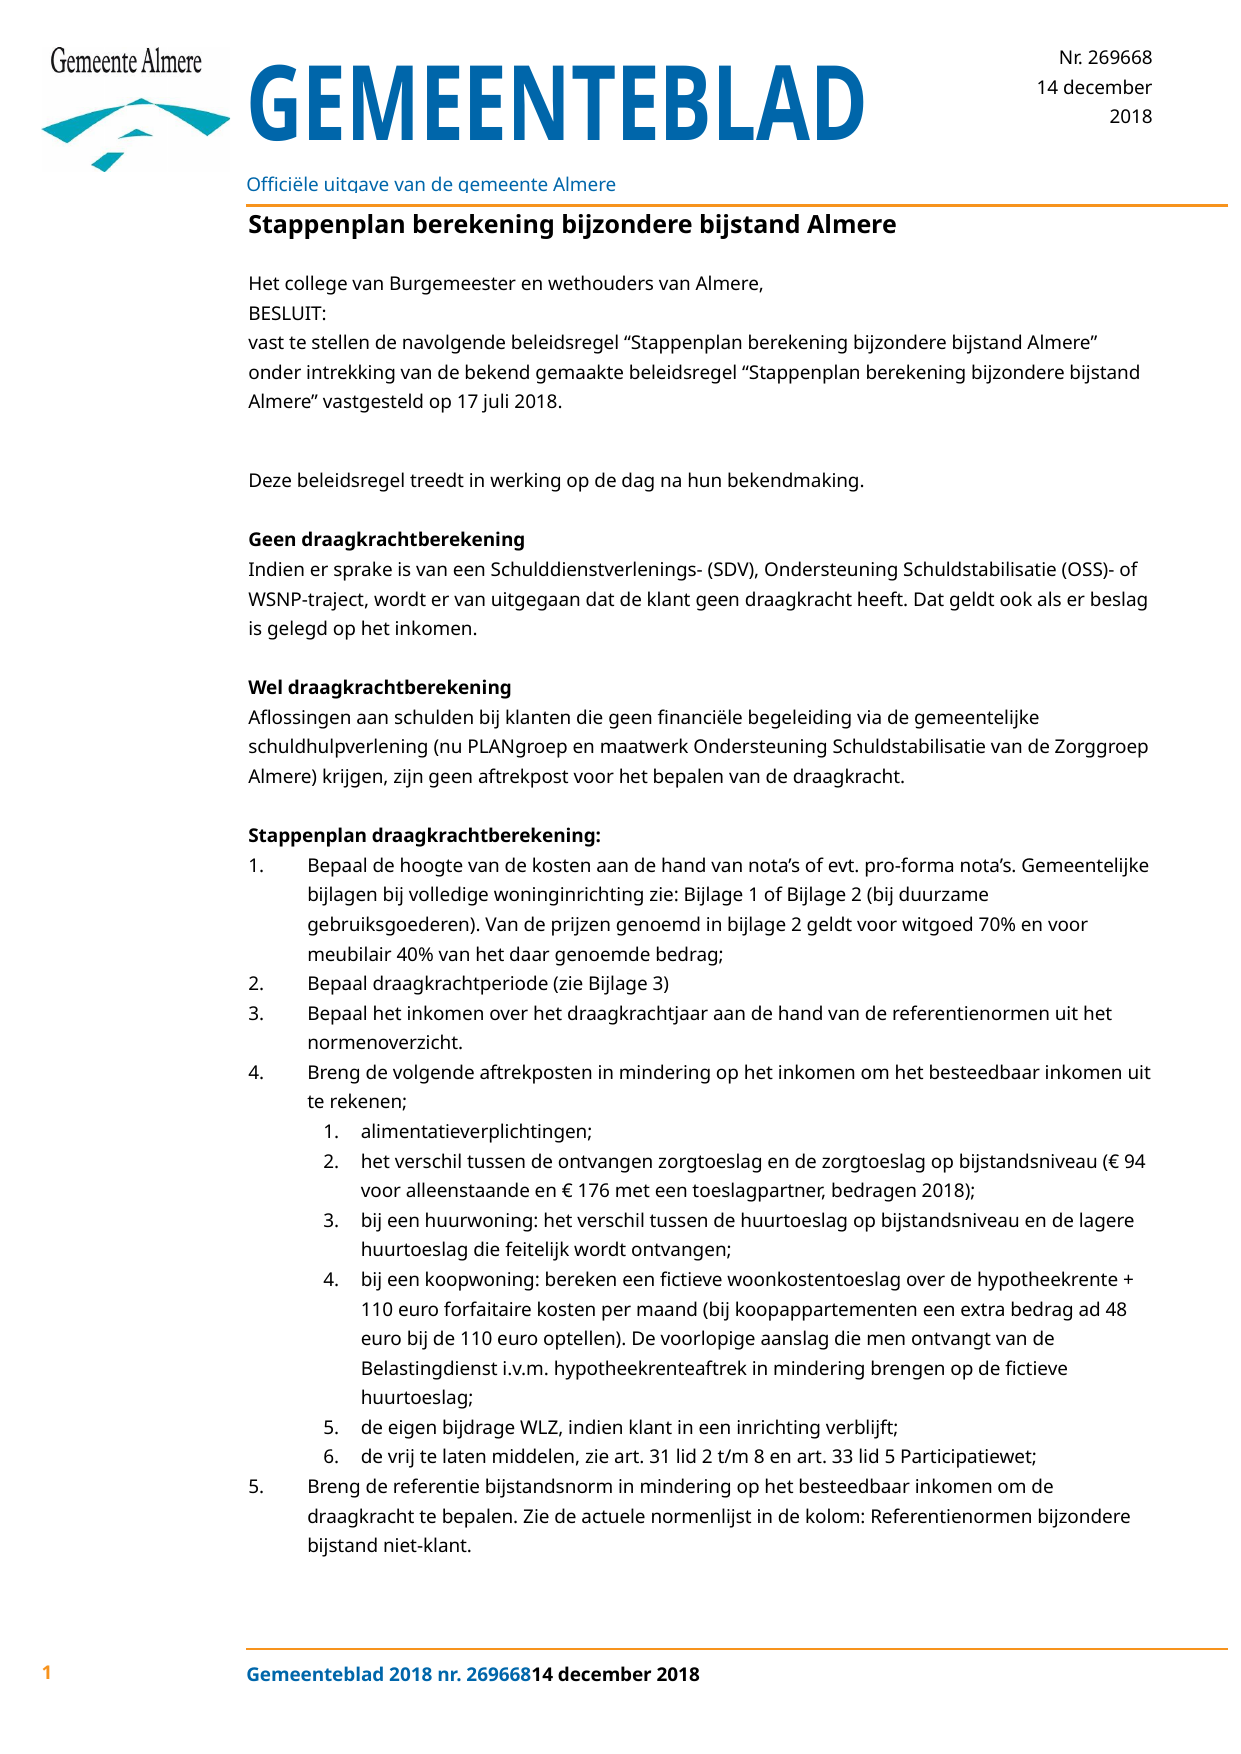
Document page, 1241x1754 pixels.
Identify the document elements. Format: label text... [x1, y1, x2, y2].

list de vrij te laten middelen, zie art. 31 lid 2 t/m 8 en art. 33 lid 5 Participatiewet; [323, 1444, 1152, 1469]
list Bepaal draagkrachtperiode (zie Bijlage 3) [248, 970, 1152, 996]
text Stappenplan draagkrachtberekening: [248, 822, 1152, 848]
list bij een koopwoning: bereken een fictieve woonkostentoeslag over de hypotheekrente + 110 euro forfaitaire kosten per maand (bij koopappartementen een extra bedrag ad 48 euro bij de 110 euro optellen). De voorlopige aanslag die men ontvangt van de Belastingdienst i.v.m. hypotheekrenteaftrek in mindering brengen op de fictieve huurtoeslag; [323, 1266, 1152, 1410]
list de eigen bijdrage WLZ, indien klant in een inrichting verblijft; [323, 1414, 1152, 1440]
list bij een huurwoning: het verschil tussen de huurtoeslag op bijstandsniveau en de lagere huurtoeslag die feitelijk wordt ontvangen; [323, 1207, 1152, 1262]
list Bepaal het inkomen over het draagkrachtjaar aan de hand van de referentienormen uit het normenoverzicht. [248, 1000, 1152, 1055]
text BESLUIT: [248, 300, 1152, 326]
text Aflossingen aan schulden bij klanten die geen financiële begeleiding via de gemeentelijke schuldhulpverlening (nu PLANgroep en maatwerk Ondersteuning Schuldstabilisatie van de Zorggroep Almere) krijgen, zijn geen aftrekpost voor het bepalen van de draagkracht. [248, 704, 1152, 789]
text Deze beleidsregel treedt in werking op de dag na hun bekendmaking. [248, 467, 1152, 493]
list Breng de volgende aftrekposten in mindering op het inkomen om het besteedbaar inkomen uit te rekenen; [248, 1059, 1152, 1114]
text Geen draagkrachtberekening [248, 527, 1152, 552]
text Wel draagkrachtberekening [248, 674, 1152, 700]
list Bepaal de hoogte van de kosten aan de hand van nota’s of evt. pro-forma nota’s. Gemeentelijke bijlagen bij volledige woninginrichting zie: Bijlage 1 of Bijlage 2 (bij duurzame gebruiksgoederen). Van de prijzen genoemd in bijlage 2 geldt voor witgoed 70% en voor meubilair 40% van het daar genoemde bedrag; [248, 852, 1152, 967]
list het verschil tussen de ontvangen zorgtoeslag en de zorgtoeslag op bijstandsniveau (€ 94 voor alleenstaande en € 176 met een toeslagpartner, bedragen 2018); [323, 1148, 1152, 1203]
picture [41, 47, 231, 172]
text Stappenplan berekening bijzondere bijstand Almere [248, 207, 1152, 241]
text Het college van Burgemeester en wethouders van Almere, [248, 270, 1152, 296]
list alimentatieverplichtingen; [323, 1118, 1152, 1144]
text Indien er sprake is van een Schulddienstverlenings- (SDV), Ondersteuning Schuldstabilisatie (OSS)- of WSNP-traject, wordt er van uitgegaan dat de klant geen draagkracht heeft. Dat geldt ook als er beslag is gelegd op het inkomen. [248, 556, 1152, 641]
text vast te stellen de navolgende beleidsregel “Stappenplan berekening bijzondere bijstand Almere” onder intrekking van de bekend gemaakte beleidsregel “Stappenplan berekening bijzondere bijstand Almere” vastgesteld op 17 juli 2018. [248, 329, 1152, 414]
list Breng de referentie bijstandsnorm in mindering op het besteedbaar inkomen om de draagkracht te bepalen. Zie de actuele normenlijst in de kolom: Referentienormen bijzondere bijstand niet-klant. [248, 1473, 1152, 1558]
